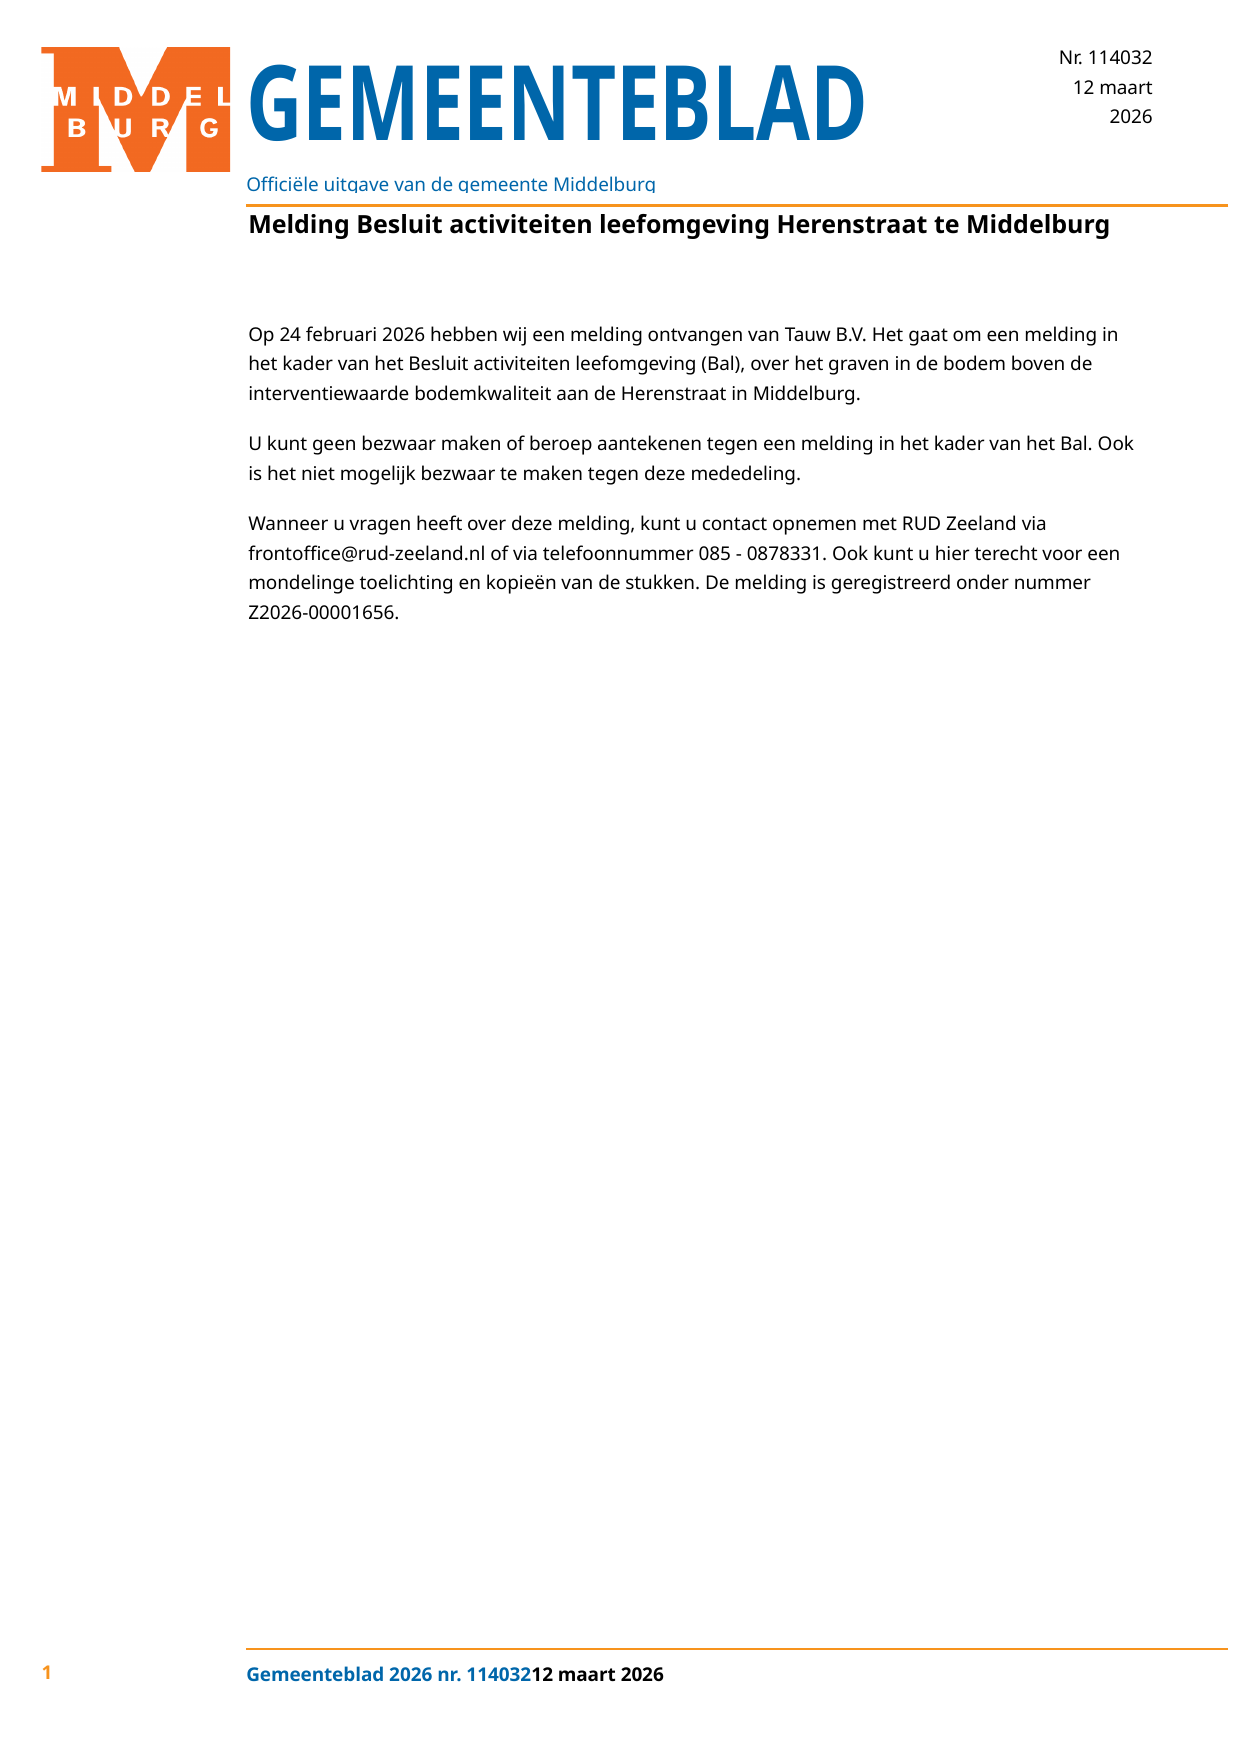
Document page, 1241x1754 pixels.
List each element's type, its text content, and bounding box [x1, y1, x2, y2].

picture [41, 47, 231, 172]
text Melding Besluit activiteiten leefomgeving Herenstraat te Middelburg [248, 207, 1152, 241]
text U kunt geen bezwaar maken of beroep aantekenen tegen een melding in het kader van het Bal. Ook is het niet mogelijk bezwaar te maken tegen deze mededeling. [248, 430, 1152, 486]
text Wanneer u vragen heeft over deze melding, kunt u contact opnemen met RUD Zeeland via frontoffice@rud-zeeland.nl of via telefoonnummer 085 - 0878331. Ook kunt u hier terecht voor een mondelinge toelichting en kopieën van de stukken. De melding is geregistreerd onder nummer Z2026-00001656. [248, 510, 1152, 625]
text Op 24 februari 2026 hebben wij een melding ontvangen van Tauw B.V. Het gaat om een melding in het kader van het Besluit activiteiten leefomgeving (Bal), over het graven in de bodem boven de interventiewaarde bodemkwaliteit aan de Herenstraat in Middelburg. [248, 321, 1152, 406]
